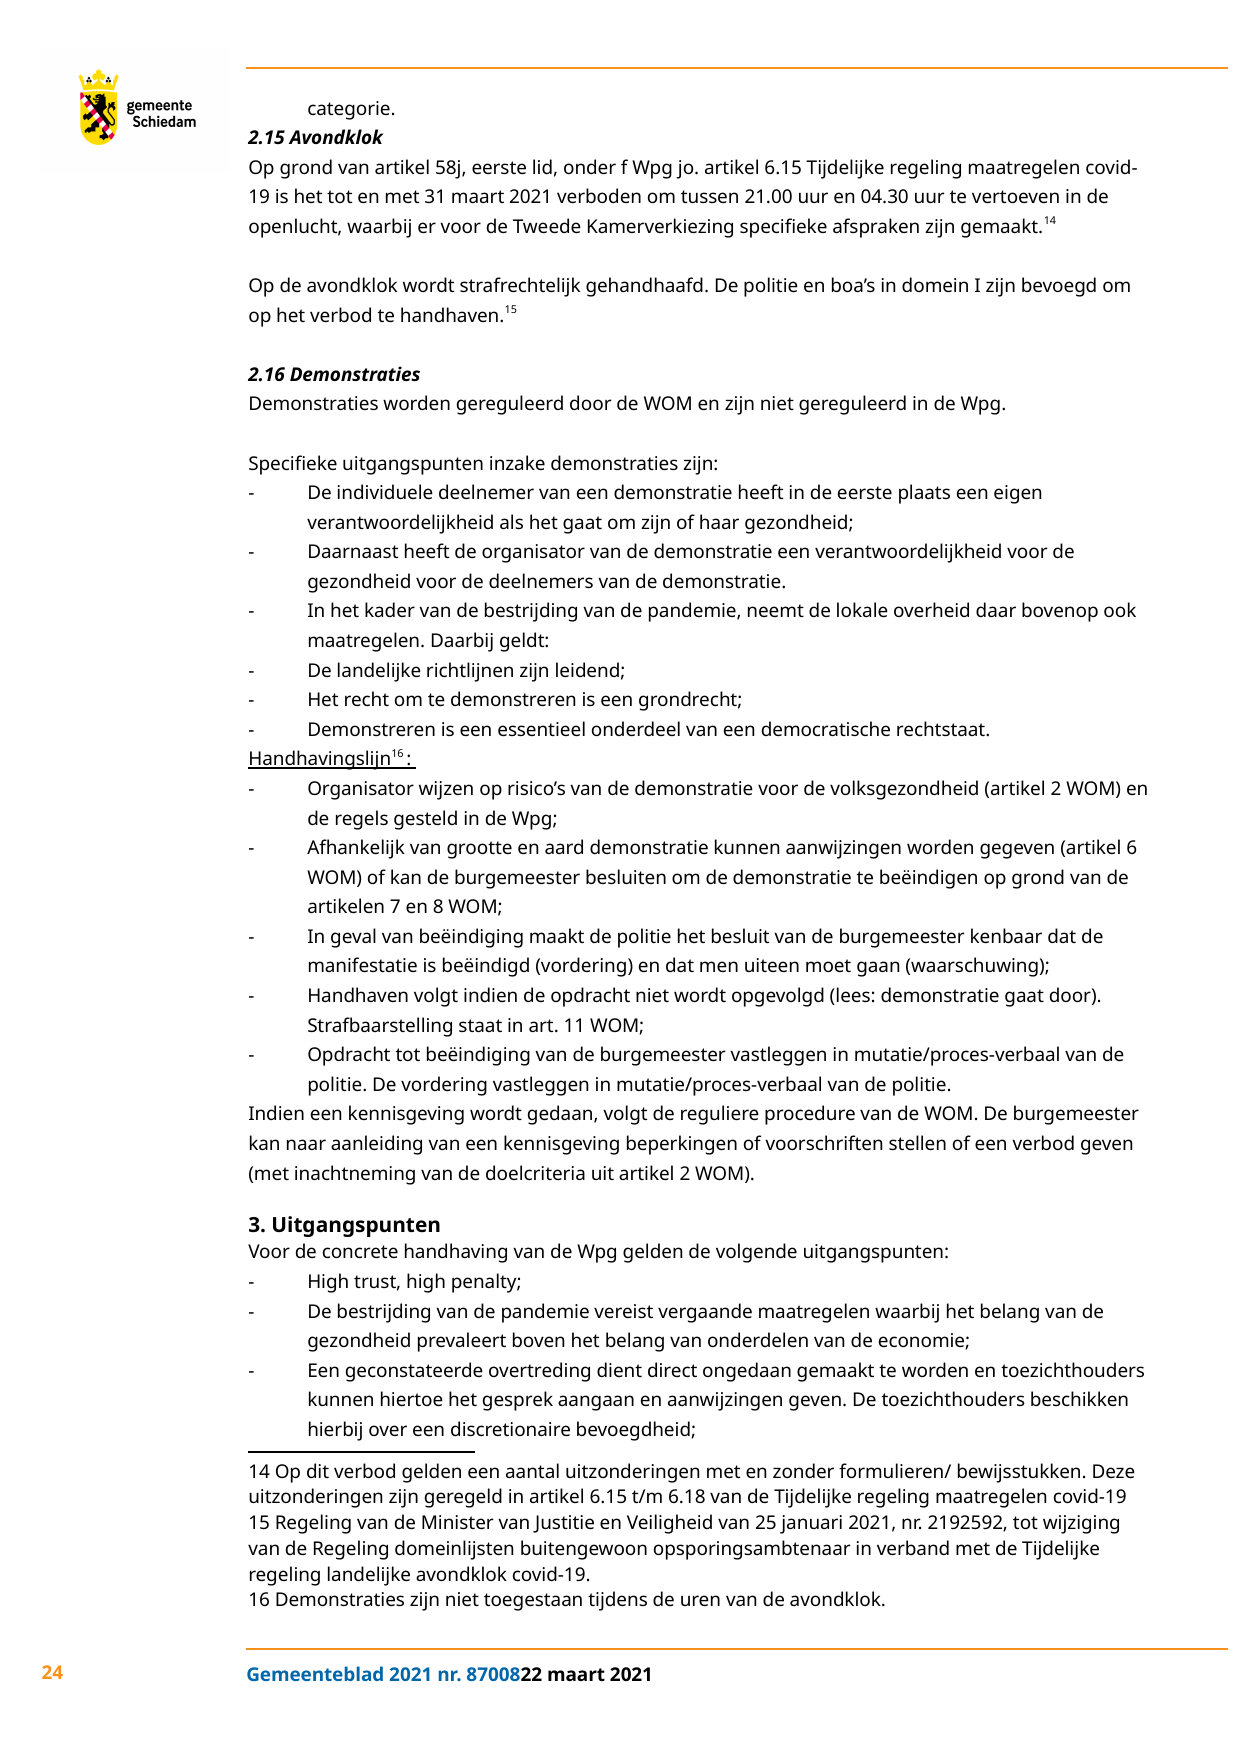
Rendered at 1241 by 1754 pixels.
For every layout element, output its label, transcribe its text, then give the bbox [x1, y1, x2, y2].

text Regeling van de Minister van Justitie en Veiligheid van 25 januari 2021, nr. 2192592, tot wijziging van de Regeling domeinlijsten buitengewoon opsporingsambtenaar in verband met de Tijdelijke regeling landelijke avondklok covid-19. [248, 1509, 1152, 1586]
list Demonstreren is een essentieel onderdeel van een democratische rechtstaat. [248, 716, 1152, 742]
list De bestrijding van de pandemie vereist vergaande maatregelen waarbij het belang van de gezondheid prevaleert boven het belang van onderdelen van de economie; [248, 1298, 1152, 1353]
list Afhankelijk van grootte en aard demonstratie kunnen aanwijzingen worden gegeven (artikel 6 WOM) of kan de burgemeester besluiten om de demonstratie te beëindigen op grond van de artikelen 7 en 8 WOM; [248, 834, 1152, 919]
list Daarnaast heeft de organisator van de demonstratie een verantwoordelijkheid voor de gezondheid voor de deelnemers van de demonstratie. [248, 538, 1152, 594]
list In het kader van de bestrijding van de pandemie, neemt de lokale overheid daar bovenop ook maatregelen. Daarbij geldt: [248, 598, 1152, 653]
list High trust, high penalty; [248, 1268, 1152, 1294]
list In geval van beëindiging maakt de politie het besluit van de burgemeester kenbaar dat de manifestatie is beëindigd (vordering) en dat men uiteen moet gaan (waarschuwing); [248, 923, 1152, 978]
text Demonstraties worden gereguleerd door de WOM en zijn niet gereguleerd in de Wpg. [248, 391, 1152, 416]
list De individuele deelnemer van een demonstratie heeft in de eerste plaats een eigen verantwoordelijkheid als het gaat om zijn of haar gezondheid; [248, 479, 1152, 535]
text Indien een kennisgeving wordt gedaan, volgt de reguliere procedure van de WOM. De burgemeester kan naar aanleiding van een kennisgeving beperkingen of voorschriften stellen of een verbod geven (met inachtneming van de doelcriteria uit artikel 2 WOM). [248, 1101, 1152, 1186]
text Voor de concrete handhaving van de Wpg gelden de volgende uitgangspunten: [248, 1239, 1152, 1264]
text Op de avondklok wordt strafrechtelijk gehandhaafd. De politie en boa’s in domein I zijn bevoegd om op het verbod te handhaven. [248, 272, 1152, 328]
list De landelijke richtlijnen zijn leidend; [248, 657, 1152, 683]
list categorie. [248, 95, 1152, 121]
picture [41, 47, 231, 172]
list Het recht om te demonstreren is een grondrecht; [248, 686, 1152, 712]
list Handhaven volgt indien de opdracht niet wordt opgevolgd (lees: demonstratie gaat door). Strafbaarstelling staat in art. 11 WOM; [248, 982, 1152, 1038]
text Handhavingslijn: [248, 746, 1152, 771]
list Opdracht tot beëindiging van de burgemeester vastleggen in mutatie/proces-verbaal van de politie. De vordering vastleggen in mutatie/proces-verbaal van de politie. [248, 1041, 1152, 1097]
list Organisator wijzen op risico’s van de demonstratie voor de volksgezondheid (artikel 2 WOM) en de regels gesteld in de Wpg; [248, 775, 1152, 831]
text Specifieke uitgangspunten inzake demonstraties zijn: [248, 450, 1152, 476]
list Een geconstateerde overtreding dient direct ongedaan gemaakt te worden en toezichthouders kunnen hiertoe het gesprek aangaan en aanwijzingen geven. De toezichthouders beschikken hierbij over een discretionaire bevoegdheid; [248, 1357, 1152, 1442]
text 2.16 Demonstraties [248, 361, 1152, 387]
text Demonstraties zijn niet toegestaan tijdens de uren van de avondklok. [248, 1586, 1152, 1612]
text 2.15 Avondklok [248, 124, 1152, 150]
text Op grond van artikel 58j, eerste lid, onder f Wpg jo. artikel 6.15 Tijdelijke regeling maatregelen covid-19 is het tot en met 31 maart 2021 verboden om tussen 21.00 uur en 04.30 uur te vertoeven in de openlucht, waarbij er voor de Tweede Kamerverkiezing specifieke afspraken zijn gemaakt. [248, 154, 1152, 239]
text Op dit verbod gelden een aantal uitzonderingen met en zonder formulieren/ bewijsstukken. Deze uitzonderingen zijn geregeld in artikel 6.15 t/m 6.18 van de Tijdelijke regeling maatregelen covid-19 [248, 1458, 1152, 1509]
text 3. Uitgangspunten [248, 1210, 1152, 1239]
